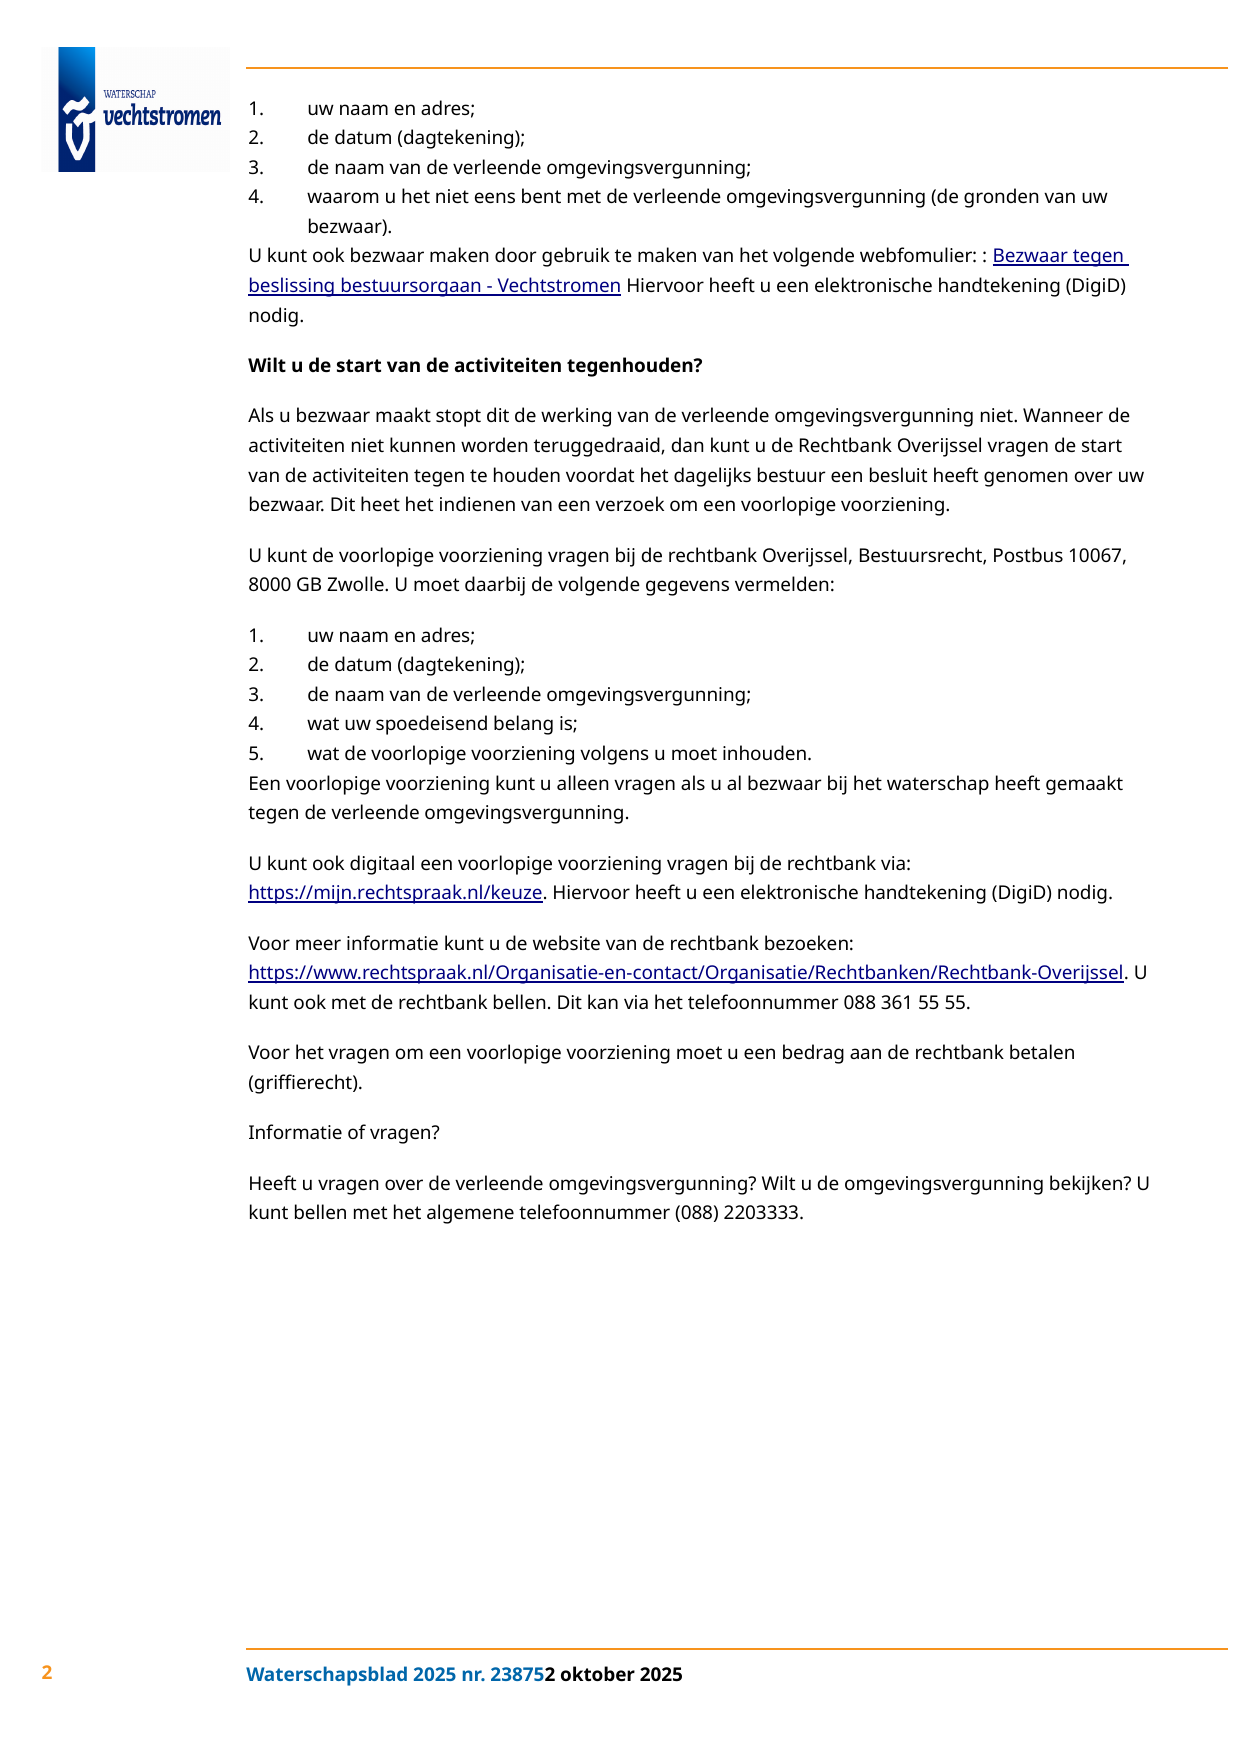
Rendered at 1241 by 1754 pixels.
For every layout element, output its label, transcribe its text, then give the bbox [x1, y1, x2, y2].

text Wilt u de start van de activiteiten tegenhouden? [248, 352, 1152, 378]
text U kunt ook digitaal een voorlopige voorziening vragen bij de rechtbank via: https://mijn.rechtspraak.nl/keuze. Hiervoor heeft u een elektronische handtekening (DigiD) nodig. [248, 850, 1152, 905]
text Een voorlopige voorziening kunt u alleen vragen als u al bezwaar bij het waterschap heeft gemaakt tegen de verleende omgevingsvergunning. [248, 770, 1152, 825]
text Voor het vragen om een voorlopige voorziening moet u een bedrag aan de rechtbank betalen (griffierecht). [248, 1039, 1152, 1095]
text Informatie of vragen? [248, 1119, 1152, 1145]
picture [41, 47, 231, 172]
list de datum (dagtekening); [248, 651, 1152, 677]
list wat uw spoedeisend belang is; [248, 711, 1152, 736]
list uw naam en adres; [248, 95, 1152, 121]
list wat de voorlopige voorziening volgens u moet inhouden. [248, 740, 1152, 766]
list de datum (dagtekening); [248, 124, 1152, 150]
text U kunt de voorlopige voorziening vragen bij de rechtbank Overijssel, Bestuursrecht, Postbus 10067, 8000 GB Zwolle. U moet daarbij de volgende gegevens vermelden: [248, 542, 1152, 597]
text Als u bezwaar maakt stopt dit de werking van de verleende omgevingsvergunning niet. Wanneer de activiteiten niet kunnen worden teruggedraaid, dan kunt u de Rechtbank Overijssel vragen de start van de activiteiten tegen te houden voordat het dagelijks bestuur een besluit heeft genomen over uw bezwaar. Dit heet het indienen van een verzoek om een voorlopige voorziening. [248, 403, 1152, 517]
list uw naam en adres; [248, 622, 1152, 648]
text U kunt ook bezwaar maken door gebruik te maken van het volgende webfomulier: : Bezwaar tegen beslissing bestuursorgaan - Vechtstromen Hiervoor heeft u een elektronische handtekening (DigiD) nodig. [248, 243, 1152, 328]
text Heeft u vragen over de verleende omgevingsvergunning? Wilt u de omgevingsvergunning bekijken? U kunt bellen met het algemene telefoonnummer (088) 2203333. [248, 1170, 1152, 1225]
text Voor meer informatie kunt u de website van de rechtbank bezoeken: https://www.rechtspraak.nl/Organisatie-en-contact/Organisatie/Rechtbanken/Rechtbank-Overijssel. U kunt ook met de rechtbank bellen. Dit kan via het telefoonnummer 088 361 55 55. [248, 930, 1152, 1015]
list waarom u het niet eens bent met de verleende omgevingsvergunning (de gronden van uw bezwaar). [248, 183, 1152, 239]
list de naam van de verleende omgevingsvergunning; [248, 154, 1152, 180]
list de naam van de verleende omgevingsvergunning; [248, 681, 1152, 707]
